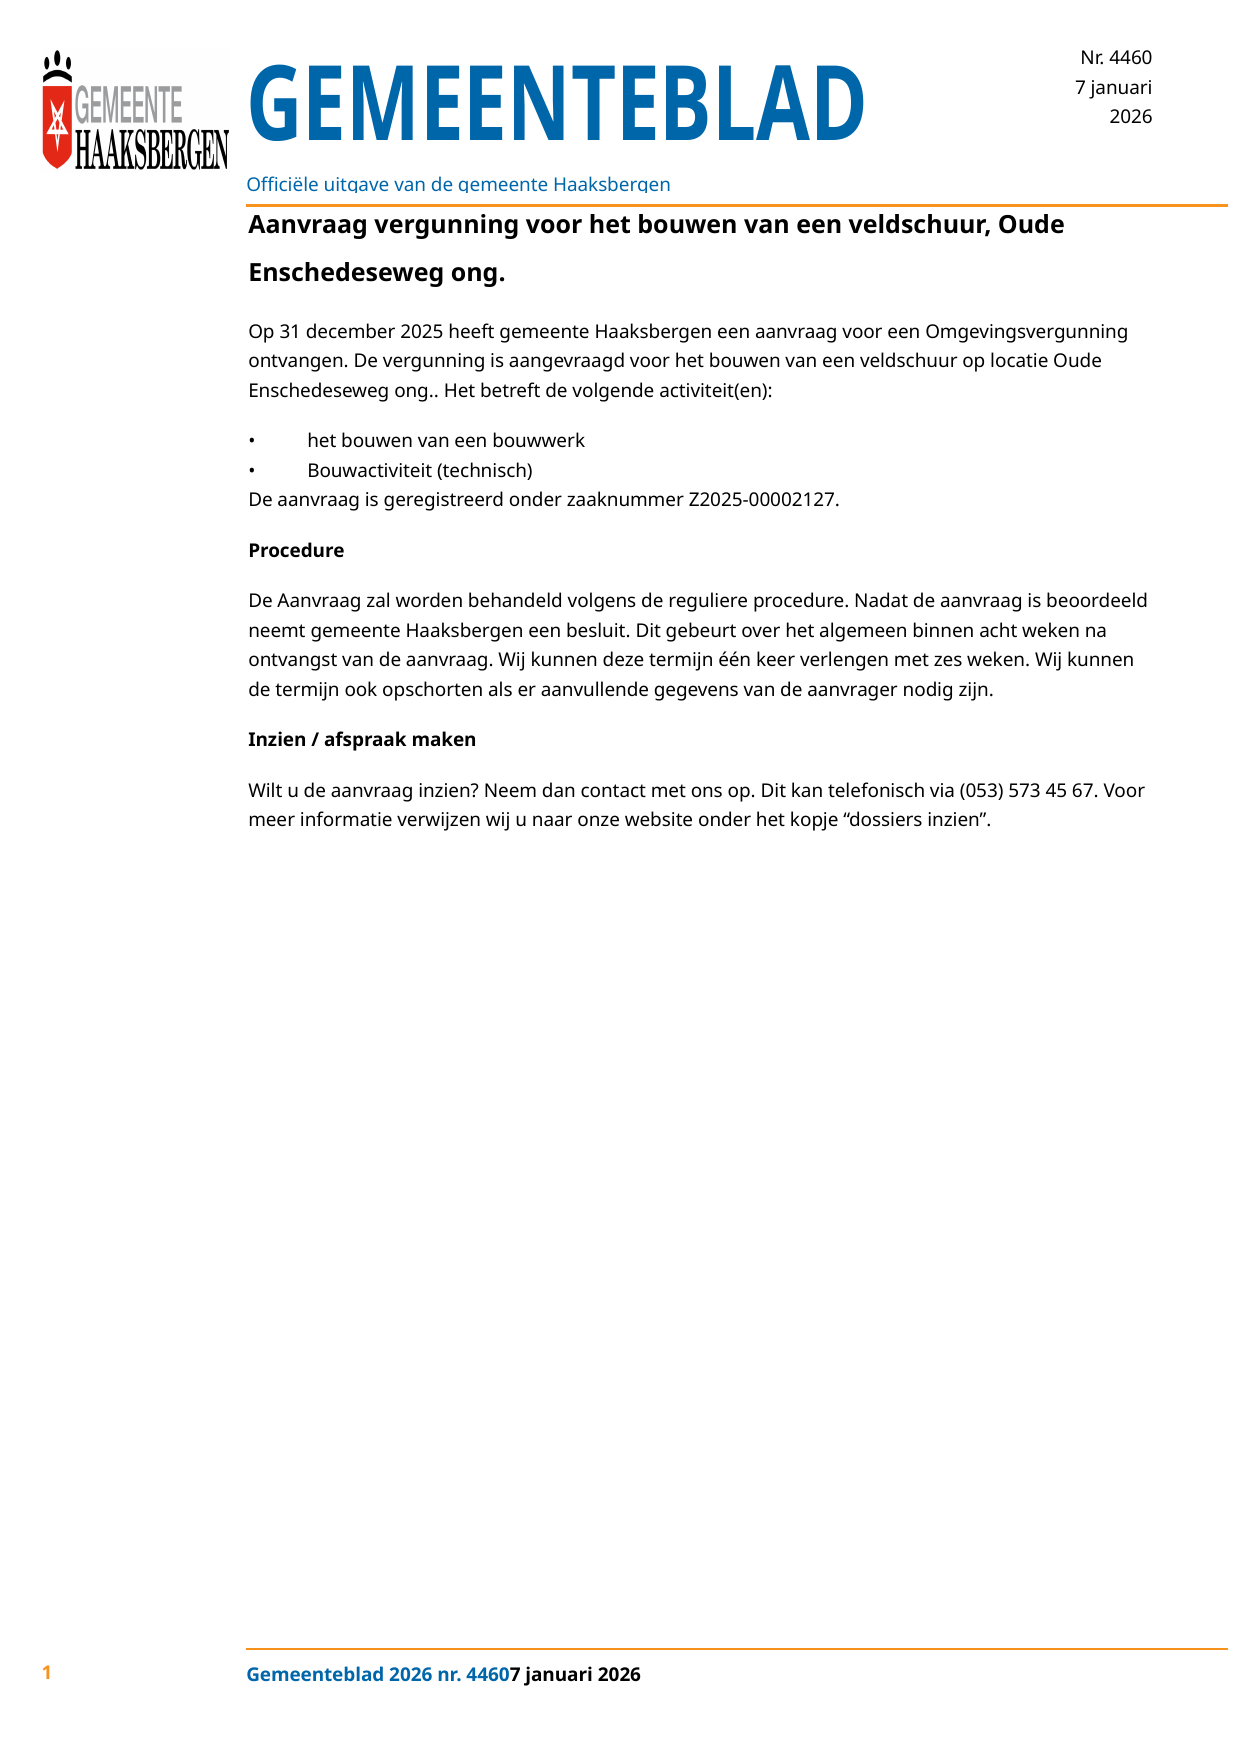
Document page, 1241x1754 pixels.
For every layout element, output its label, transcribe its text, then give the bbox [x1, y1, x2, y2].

text Op 31 december 2025 heeft gemeente Haaksbergen een aanvraag voor een Omgevingsvergunning ontvangen. De vergunning is aangevraagd voor het bouwen van een veldschuur op locatie Oude Enschedeseweg ong.. Het betreft de volgende activiteit(en): [248, 318, 1152, 403]
text De aanvraag is geregistreerd onder zaaknummer Z2025-00002127. [248, 487, 1152, 512]
text Procedure [248, 537, 1152, 563]
text De Aanvraag zal worden behandeld volgens de reguliere procedure. Nadat de aanvraag is beoordeeld neemt gemeente Haaksbergen een besluit. Dit gebeurt over het algemeen binnen acht weken na ontvangst van de aanvraag. Wij kunnen deze termijn één keer verlengen met zes weken. Wij kunnen de termijn ook opschorten als er aanvullende gegevens van de aanvrager nodig zijn. [248, 587, 1152, 702]
text Inzien / afspraak maken [248, 727, 1152, 752]
text Aanvraag vergunning voor het bouwen van een veldschuur, Oude Enschedeseweg ong. [248, 207, 1152, 288]
list het bouwen van een bouwwerk [248, 427, 1152, 453]
picture [41, 47, 231, 172]
list Bouwactiviteit (technisch) [248, 457, 1152, 483]
text Wilt u de aanvraag inzien? Neem dan contact met ons op. Dit kan telefonisch via (053) 573 45 67. Voor meer informatie verwijzen wij u naar onze website onder het kopje “dossiers inzien”. [248, 777, 1152, 832]
